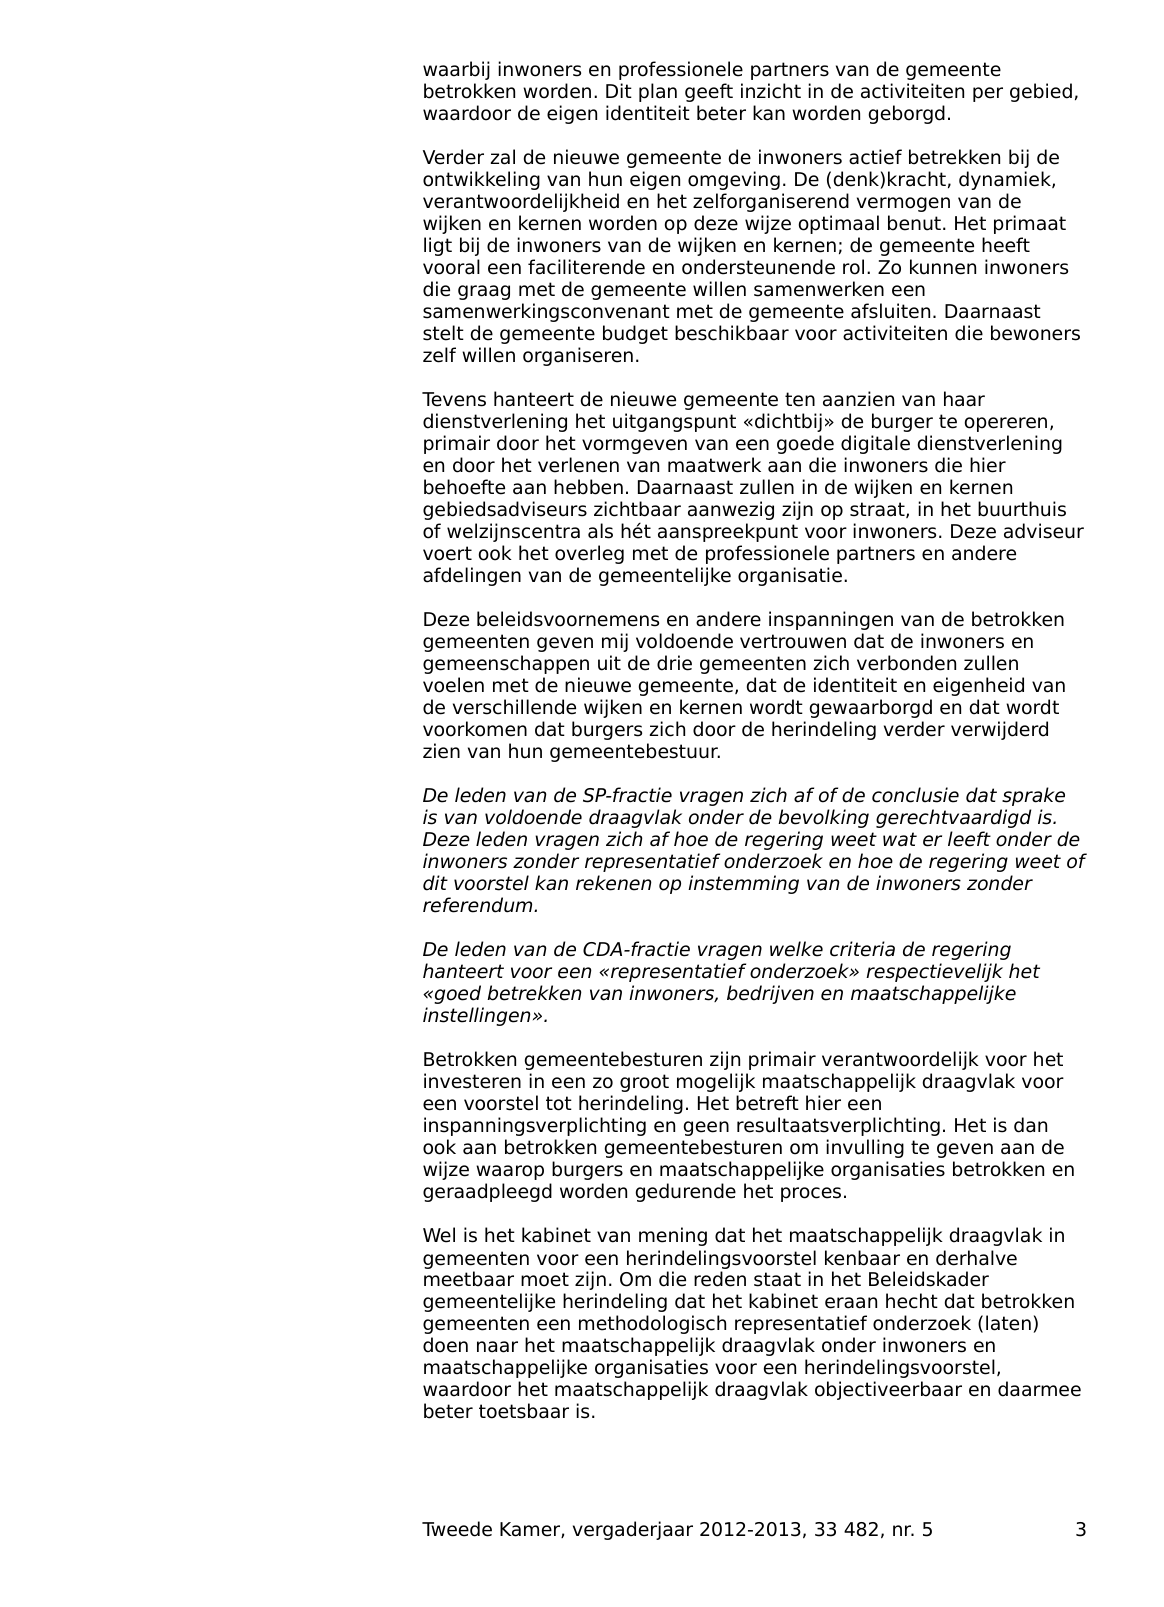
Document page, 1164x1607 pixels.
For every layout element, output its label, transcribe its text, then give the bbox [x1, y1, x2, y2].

text Tevens hanteert de nieuwe gemeente ten aanzien van haar dienstverlening het uitgangspunt «dichtbij» de burger te opereren, primair door het vormgeven van een goede digitale dienstverlening en door het verlenen van maatwerk aan die inwoners die hier behoefte aan hebben. Daarnaast zullen in de wijken en kernen gebiedsadviseurs zichtbaar aanwezig zijn op straat, in het buurthuis of welzijnscentra als hét aanspreekpunt voor inwoners. Deze adviseur voert ook het overleg met de professionele partners en andere afdelingen van de gemeentelijke organisatie. [422, 389, 1087, 587]
text Verder zal de nieuwe gemeente de inwoners actief betrekken bij de ontwikkeling van hun eigen omgeving. De (denk)kracht, dynamiek, verantwoordelijkheid en het zelforganiserend vermogen van de wijken en kernen worden op deze wijze optimaal benut. Het primaat ligt bij de inwoners van de wijken en kernen; de gemeente heeft vooral een faciliterende en ondersteunende rol. Zo kunnen inwoners die graag met de gemeente willen samenwerken een samenwerkingsconvenant met de gemeente afsluiten. Daarnaast stelt de gemeente budget beschikbaar voor activiteiten die bewoners zelf willen organiseren. [422, 147, 1087, 367]
text Betrokken gemeentebesturen zijn primair verantwoordelijk voor het investeren in een zo groot mogelijk maatschappelijk draagvlak voor een voorstel tot herindeling. Het betreft hier een inspanningsverplichting en geen resultaatsverplichting. Het is dan ook aan betrokken gemeentebesturen om invulling te geven aan de wijze waarop burgers en maatschappelijke organisaties betrokken en geraadpleegd worden gedurende het proces. [422, 1049, 1087, 1203]
text waarbij inwoners en professionele partners van de gemeente betrokken worden. Dit plan geeft inzicht in de activiteiten per gebied, waardoor de eigen identiteit beter kan worden geborgd. [422, 59, 1087, 125]
text Deze beleidsvoornemens en andere inspanningen van de betrokken gemeenten geven mij voldoende vertrouwen dat de inwoners en gemeenschappen uit de drie gemeenten zich verbonden zullen voelen met de nieuwe gemeente, dat de identiteit en eigenheid van de verschillende wijken en kernen wordt gewaarborgd en dat wordt voorkomen dat burgers zich door de herindeling verder verwijderd zien van hun gemeentebestuur. [422, 609, 1087, 763]
text Wel is het kabinet van mening dat het maatschappelijk draagvlak in gemeenten voor een herindelingsvoorstel kenbaar en derhalve meetbaar moet zijn. Om die reden staat in het Beleidskader gemeentelijke herindeling dat het kabinet eraan hecht dat betrokken gemeenten een methodologisch representatief onderzoek (laten) doen naar het maatschappelijk draagvlak onder inwoners en maatschappelijke organisaties voor een herindelingsvoorstel, waardoor het maatschappelijk draagvlak objectiveerbaar en daarmee beter toetsbaar is. [422, 1225, 1087, 1423]
text De leden van de SP-fractie vragen zich af of de conclusie dat sprake is van voldoende draagvlak onder de bevolking gerechtvaardigd is. Deze leden vragen zich af hoe de regering weet wat er leeft onder de inwoners zonder representatief onderzoek en hoe de regering weet of dit voorstel kan rekenen op instemming van de inwoners zonder referendum. [422, 785, 1087, 917]
text De leden van de CDA-fractie vragen welke criteria de regering hanteert voor een «representatief onderzoek» respectievelijk het «goed betrekken van inwoners, bedrijven en maatschappelijke instellingen». [422, 939, 1087, 1027]
